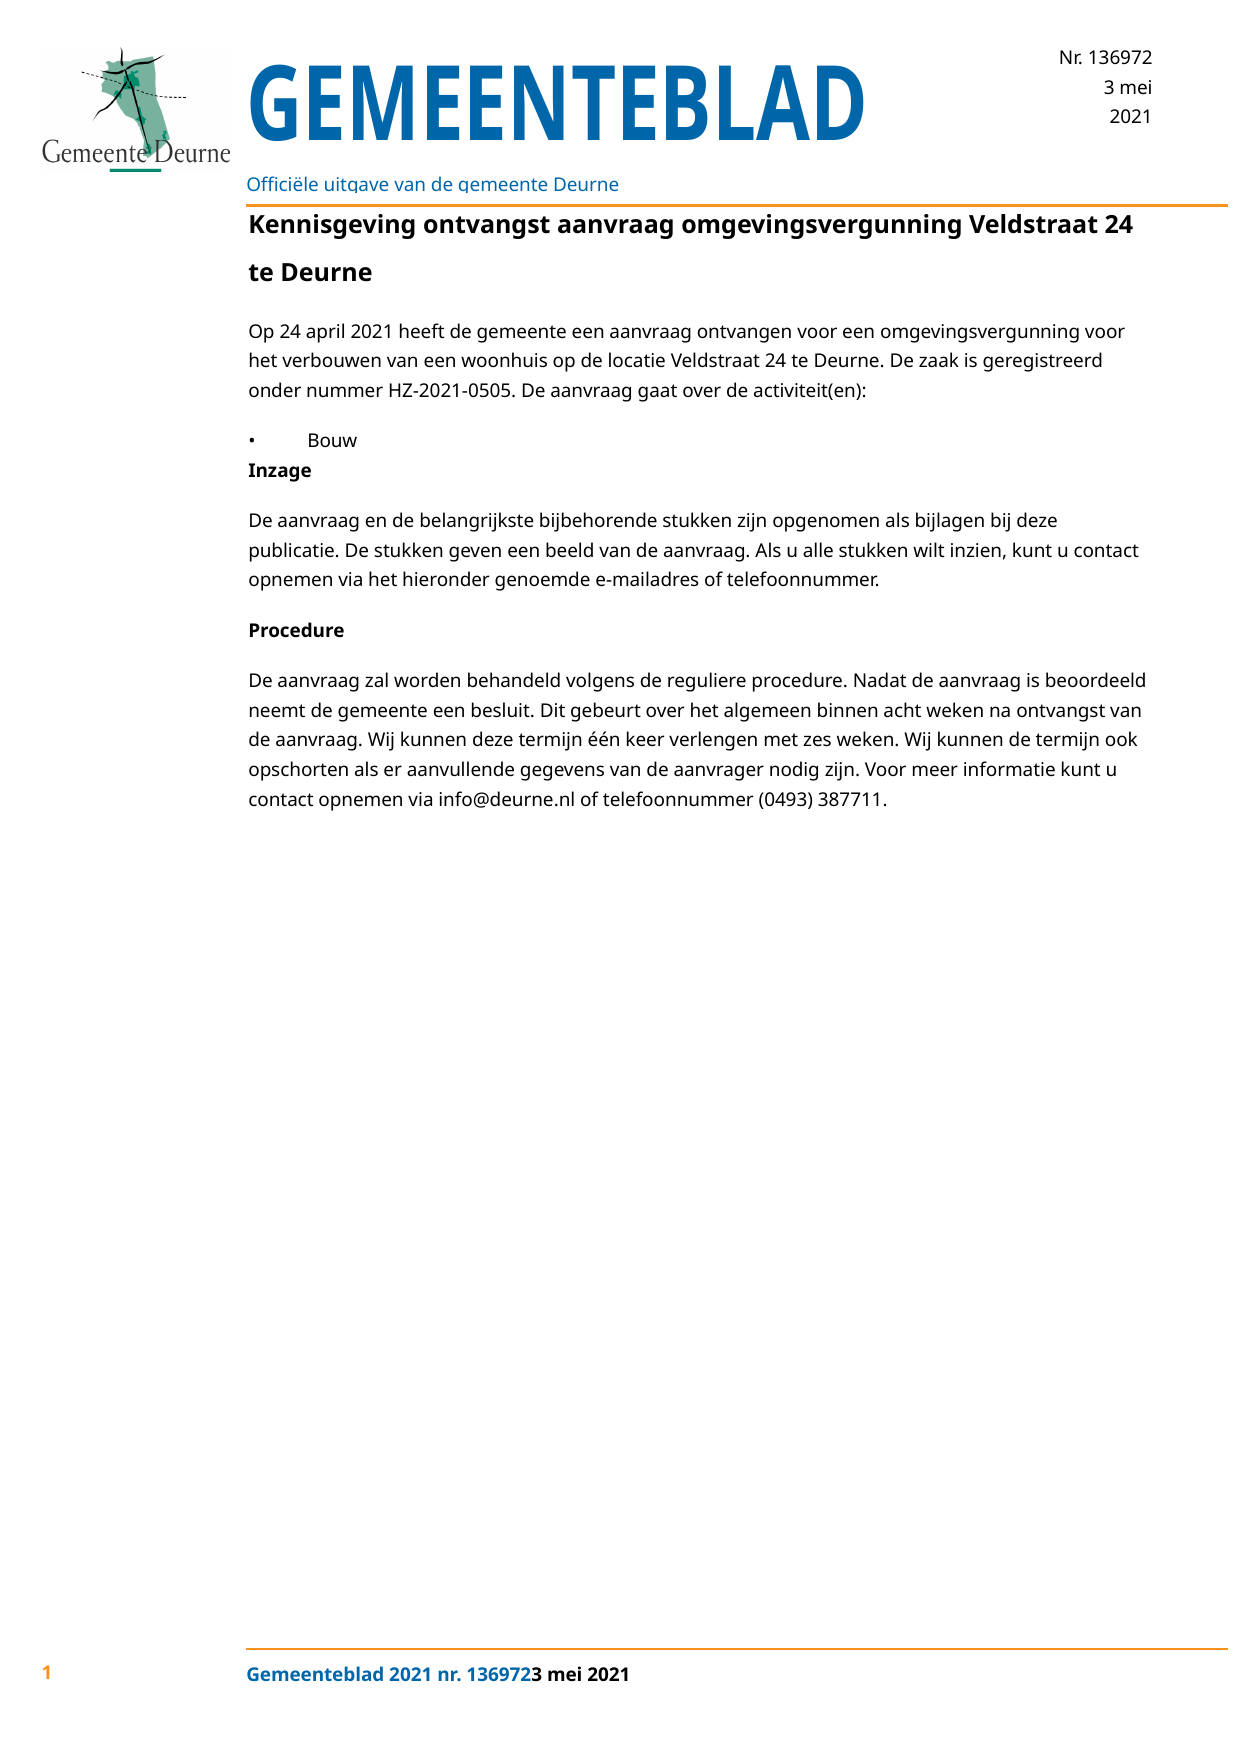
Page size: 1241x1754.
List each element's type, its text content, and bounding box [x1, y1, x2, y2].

text De aanvraag zal worden behandeld volgens de reguliere procedure. Nadat de aanvraag is beoordeeld neemt de gemeente een besluit. Dit gebeurt over het algemeen binnen acht weken na ontvangst van de aanvraag. Wij kunnen deze termijn één keer verlengen met zes weken. Wij kunnen de termijn ook opschorten als er aanvullende gegevens van de aanvrager nodig zijn. Voor meer informatie kunt u contact opnemen via info@deurne.nl of telefoonnummer (0493) 387711. [248, 667, 1152, 812]
picture [41, 47, 231, 172]
text Op 24 april 2021 heeft de gemeente een aanvraag ontvangen voor een omgevingsvergunning voor het verbouwen van een woonhuis op de locatie Veldstraat 24 te Deurne. De zaak is geregistreerd onder nummer HZ-2021-0505. De aanvraag gaat over de activiteit(en): [248, 318, 1152, 403]
text Kennisgeving ontvangst aanvraag omgevingsvergunning Veldstraat 24 te Deurne [248, 207, 1152, 288]
text Inzage [248, 457, 1152, 483]
text Procedure [248, 617, 1152, 643]
list Bouw [248, 427, 1152, 453]
text De aanvraag en de belangrijkste bijbehorende stukken zijn opgenomen als bijlagen bij deze publicatie. De stukken geven een beeld van de aanvraag. Als u alle stukken wilt inzien, kunt u contact opnemen via het hieronder genoemde e-mailadres of telefoonnummer. [248, 507, 1152, 592]
